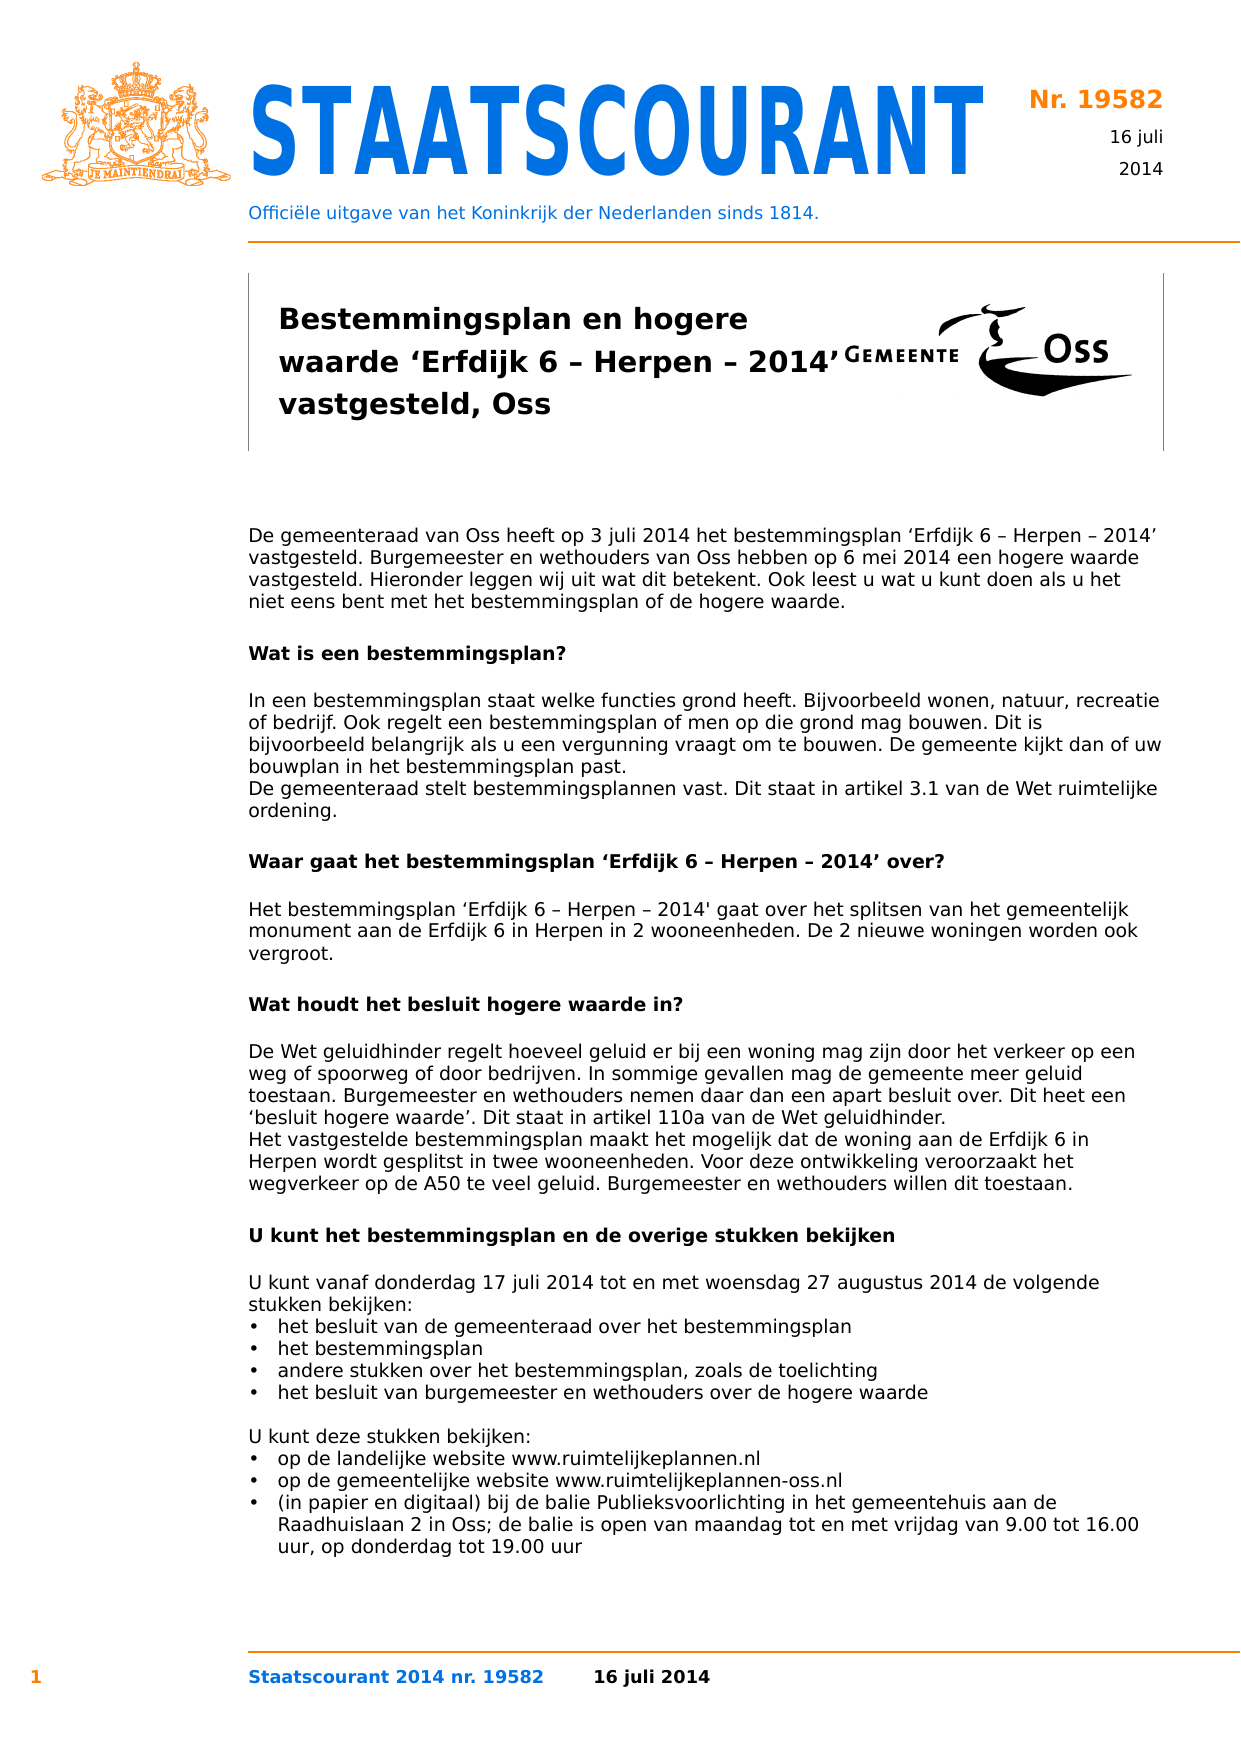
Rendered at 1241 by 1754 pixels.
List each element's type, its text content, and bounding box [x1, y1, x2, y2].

text • het besluit van de gemeenteraad over het bestemmingsplan [248, 1316, 1163, 1338]
text • (in papier en digitaal) bij de balie Publieksvoorlichting in het gemeentehuis aan de Raadhuislaan 2 in Oss; de balie is open van maandag tot en met vrijdag van 9.00 tot 16.00 uur, op donderdag tot 19.00 uur [248, 1492, 1163, 1558]
text • op de gemeentelijke website www.ruimtelijkeplannen-oss.nl [248, 1470, 1163, 1492]
subtitle Waar gaat het bestemmingsplan ‘Erfdijk 6 – Herpen – 2014’ over? [248, 851, 1163, 873]
table_header [25, 62, 248, 241]
text • op de landelijke website www.ruimtelijkeplannen.nl [248, 1448, 1163, 1470]
text • het bestemmingsplan [248, 1338, 1163, 1360]
text De gemeenteraad stelt bestemmingsplannen vast. Dit staat in artikel 3.1 van de Wet ruimtelijke ordening. [248, 777, 1163, 821]
subtitle Wat is een bestemmingsplan? [248, 643, 1163, 664]
table_header STAATSCOURANT [248, 62, 998, 203]
text U kunt deze stukken bekijken: [248, 1426, 1163, 1448]
text De Wet geluidhinder regelt hoeveel geluid er bij een woning mag zijn door het verkeer op een weg of spoorweg of door bedrijven. In sommige gevallen mag de gemeente meer geluid toestaan. Burgemeester en wethouders nemen daar dan een apart besluit over. Dit heet een ‘besluit hogere waarde’. Dit staat in artikel 110a van de Wet geluidhinder. [248, 1041, 1163, 1129]
text U kunt vanaf donderdag 17 juli 2014 tot en met woensdag 27 augustus 2014 de volgende stukken bekijken: [248, 1272, 1163, 1316]
subtitle U kunt het bestemmingsplan en de overige stukken bekijken [248, 1225, 1163, 1247]
text Het vastgestelde bestemmingsplan maakt het mogelijk dat de woning aan de Erfdijk 6 in Herpen wordt gesplitst in twee wooneenheden. Voor deze ontwikkeling veroorzaakt het wegverkeer op de A50 te veel geluid. Burgemeester en wethouders willen dit toestaan. [248, 1129, 1163, 1195]
table_cell 16 juli [998, 121, 1240, 153]
picture [844, 302, 1134, 397]
picture [41, 62, 231, 186]
text • andere stukken over het bestemmingsplan, zoals de toelichting [248, 1360, 1163, 1382]
text • het besluit van burgemeester en wethouders over de hogere waarde [248, 1382, 1163, 1404]
subtitle Bestemmingsplan en hogere waarde ‘Erfdijk 6 – Herpen – 2014’ vastgesteld, Oss [249, 273, 1163, 451]
subtitle Wat houdt het besluit hogere waarde in? [248, 994, 1163, 1016]
text In een bestemmingsplan staat welke functies grond heeft. Bijvoorbeeld wonen, natuur, recreatie of bedrijf. Ook regelt een bestemmingsplan of men op die grond mag bouwen. Dit is bijvoorbeeld belangrijk als u een vergunning vraagt om te bouwen. De gemeente kijkt dan of uw bouwplan in het bestemmingsplan past. [248, 689, 1163, 777]
text Het bestemmingsplan ‘Erfdijk 6 – Herpen – 2014' gaat over het splitsen van het gemeentelijk monument aan de Erfdijk 6 in Herpen in 2 wooneenheden. De 2 nieuwe woningen worden ook vergroot. [248, 898, 1163, 964]
table_header Nr. 19582 [998, 62, 1240, 121]
text De gemeenteraad van Oss heeft op 3 juli 2014 het bestemmingsplan ‘Erfdijk 6 – Herpen – 2014’ vastgesteld. Burgemeester en wethouders van Oss hebben op 6 mei 2014 een hogere waarde vastgesteld. Hieronder leggen wij uit wat dit betekent. Ook leest u wat u kunt doen als u het niet eens bent met het bestemmingsplan of de hogere waarde. [248, 525, 1163, 613]
table_cell Officiële uitgave van het Koninkrijk der Nederlanden sinds 1814. [248, 203, 1240, 241]
table_cell 2014 [998, 153, 1240, 203]
